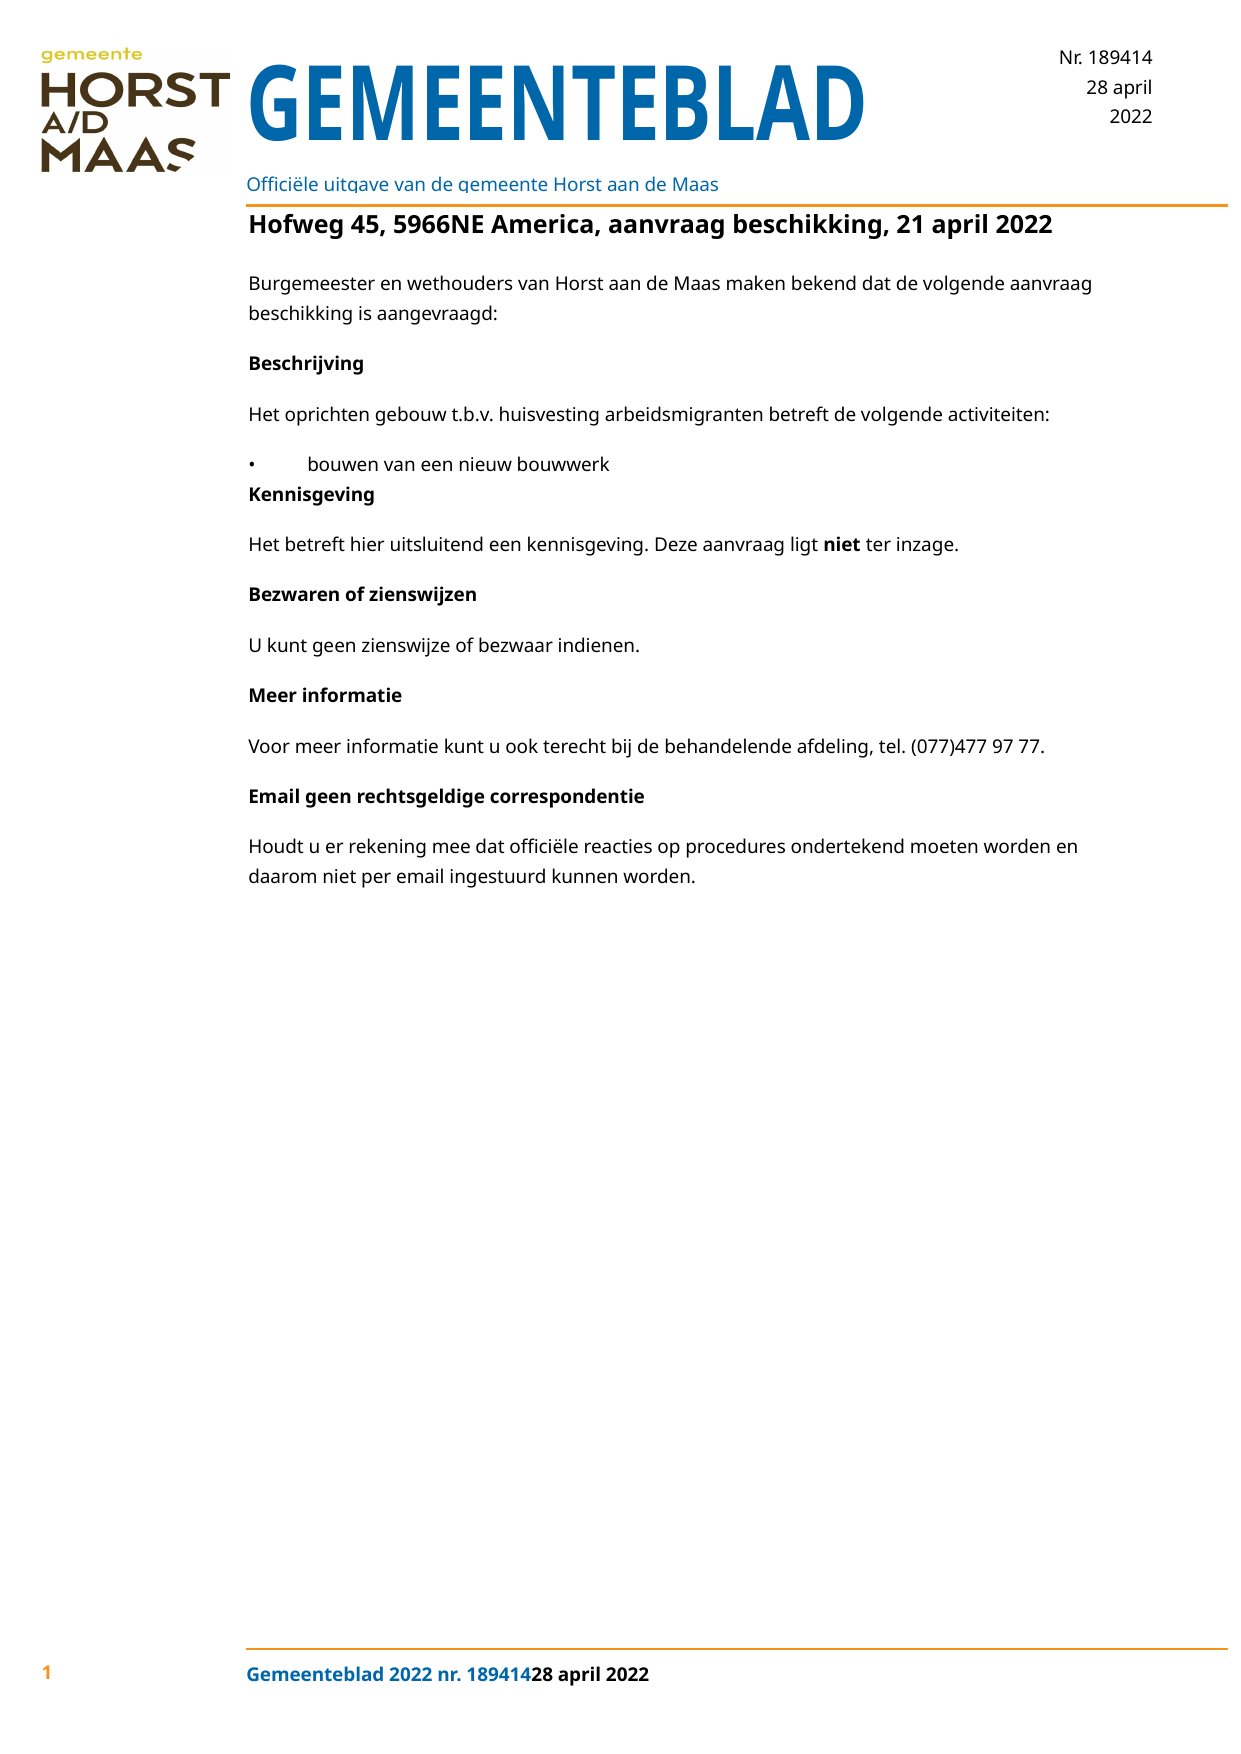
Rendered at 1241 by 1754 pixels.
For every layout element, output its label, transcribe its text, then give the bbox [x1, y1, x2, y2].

text Meer informatie [248, 682, 1152, 708]
text Het betreft hier uitsluitend een kennisgeving. Deze aanvraag ligt niet ter inzage. [248, 531, 1152, 557]
picture [41, 47, 231, 172]
text Burgemeester en wethouders van Horst aan de Maas maken bekend dat de volgende aanvraag beschikking is aangevraagd: [248, 270, 1152, 326]
text Voor meer informatie kunt u ook terecht bij de behandelende afdeling, tel. (077)477 97 77. [248, 733, 1152, 758]
text Het oprichten gebouw t.b.v. huisvesting arbeidsmigranten betreft de volgende activiteiten: [248, 401, 1152, 426]
text Kennisgeving [248, 481, 1152, 506]
text Bezwaren of zienswijzen [248, 582, 1152, 607]
text Beschrijving [248, 350, 1152, 376]
text U kunt geen zienswijze of bezwaar indienen. [248, 632, 1152, 658]
text Hofweg 45, 5966NE America, aanvraag beschikking, 21 april 2022 [248, 207, 1152, 241]
list bouwen van een nieuw bouwwerk [248, 451, 1152, 477]
text Houdt u er rekening mee dat officiële reacties op procedures ondertekend moeten worden en daarom niet per email ingestuurd kunnen worden. [248, 834, 1152, 889]
text Email geen rechtsgeldige correspondentie [248, 783, 1152, 809]
